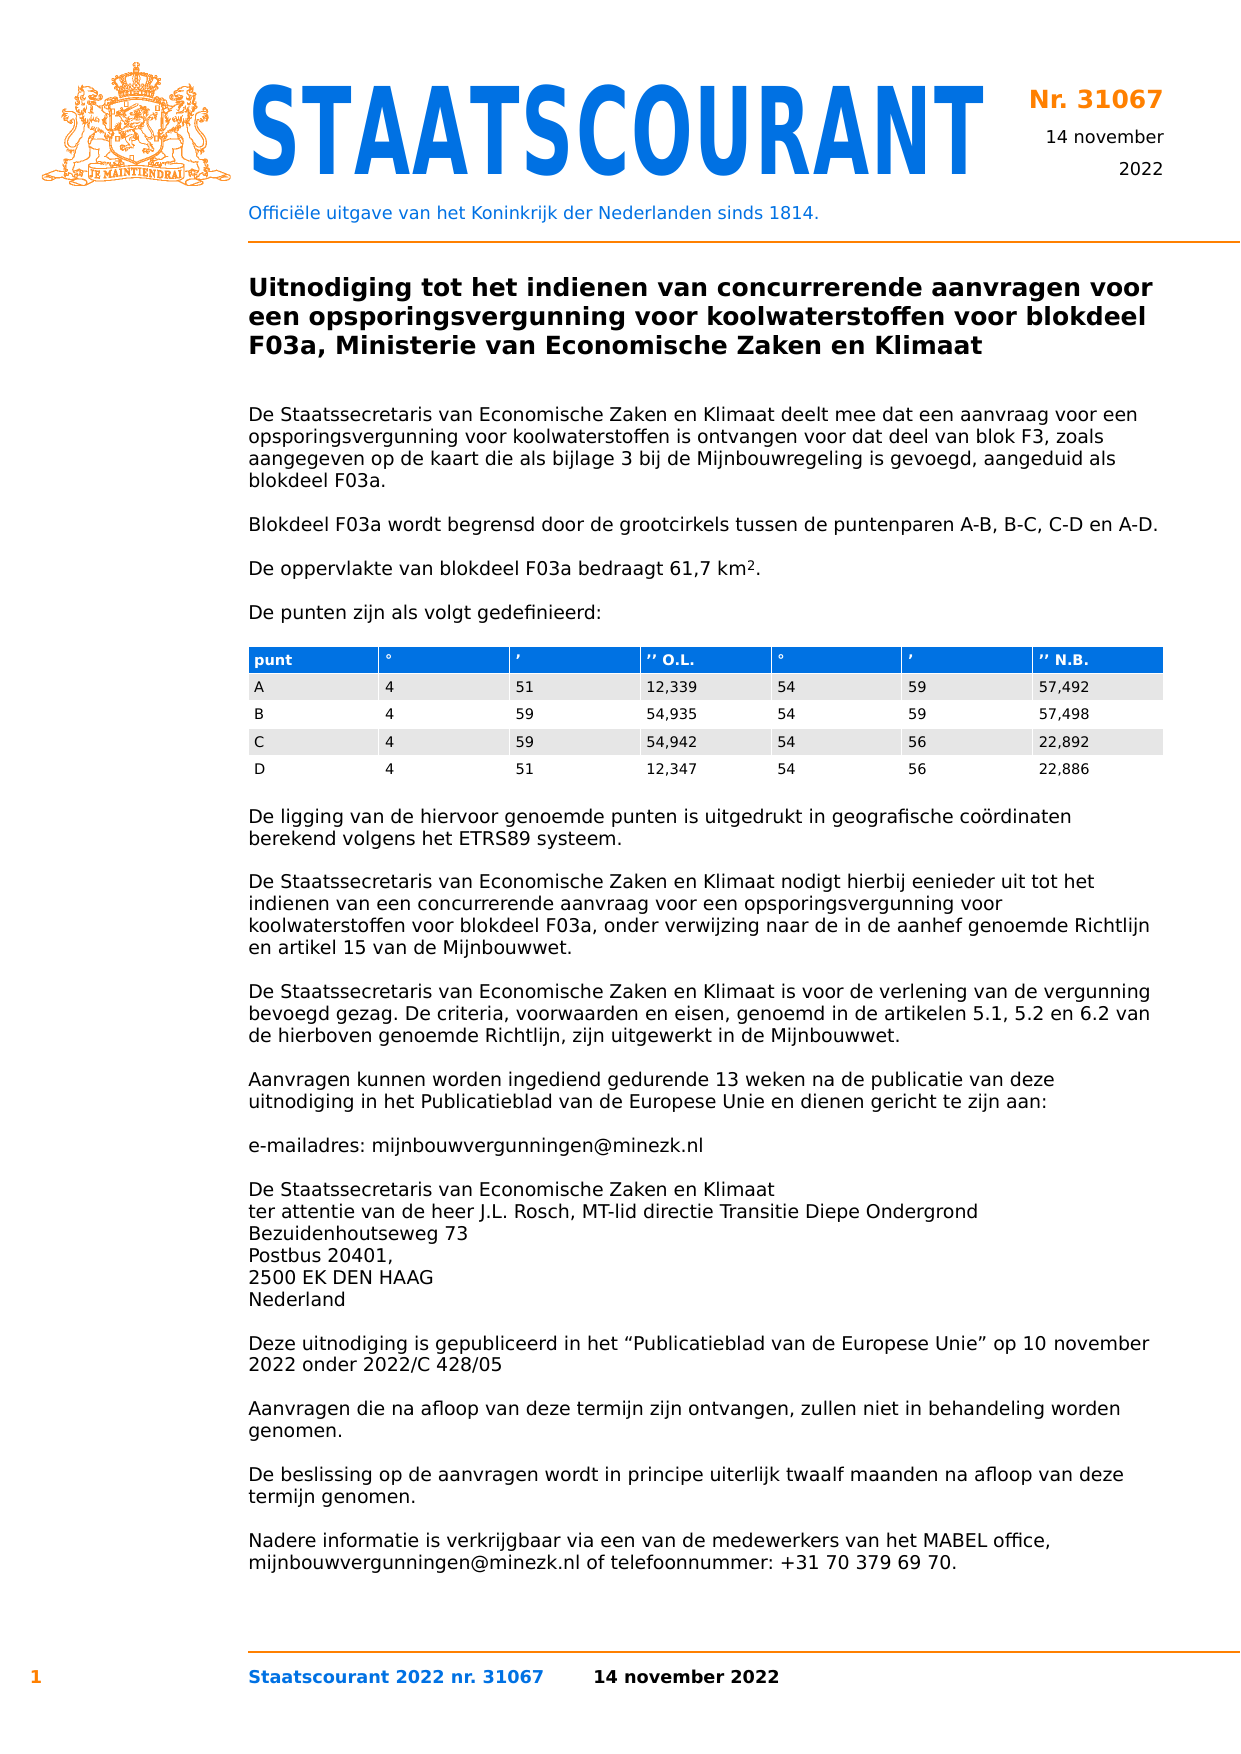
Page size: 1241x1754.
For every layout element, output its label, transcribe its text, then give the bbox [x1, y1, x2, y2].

table_header Nr. 31067 [998, 62, 1240, 121]
text De Staatssecretaris van Economische Zaken en Klimaat nodigt hierbij eenieder uit tot het indienen van een concurrerende aanvraag voor een opsporingsvergunning voor koolwaterstoffen voor blokdeel F03a, onder verwijzing naar de in de aanhef genoemde Richtlijn en artikel 15 van de Mijnbouwwet. [248, 871, 1163, 959]
table_cell 57,492 [1033, 674, 1163, 700]
table_header ’’ N.B. [1033, 647, 1163, 673]
table_cell 54 [772, 674, 901, 700]
table_cell 4 [379, 756, 509, 783]
table_cell 56 [902, 756, 1032, 783]
table_cell 59 [510, 729, 640, 755]
text 2500 EK DEN HAAG [248, 1267, 1163, 1288]
text De Staatssecretaris van Economische Zaken en Klimaat [248, 1179, 1163, 1201]
text Nadere informatie is verkrijgbaar via een van de medewerkers van het MABEL office, mijnbouwvergunningen@minezk.nl of telefoonnummer: +31 70 379 69 70. [248, 1530, 1163, 1574]
text Nederland [248, 1288, 1163, 1311]
table_cell D [249, 756, 378, 783]
text De ligging van de hiervoor genoemde punten is uitgedrukt in geografische coördinaten berekend volgens het ETRS89 systeem. [248, 806, 1163, 849]
table_header STAATSCOURANT [248, 62, 998, 203]
table_header ° [772, 647, 901, 673]
picture [41, 62, 231, 186]
table_header ’ [510, 647, 640, 673]
table_header [25, 62, 248, 241]
text De oppervlakte van blokdeel F03a bedraagt 61,7 km2. [248, 558, 1163, 580]
table_header ° [379, 647, 509, 673]
table_cell B [249, 701, 378, 728]
table_cell 54,935 [641, 701, 771, 728]
text De Staatssecretaris van Economische Zaken en Klimaat is voor de verlening van de vergunning bevoegd gezag. De criteria, voorwaarden en eisen, genoemd in de artikelen 5.1, 5.2 en 6.2 van de hierboven genoemde Richtlijn, zijn uitgewerkt in de Mijnbouwwet. [248, 981, 1163, 1047]
table_cell 51 [510, 756, 640, 783]
table_cell 14 november [998, 121, 1240, 153]
table_cell 12,347 [641, 756, 771, 783]
table_cell 22,892 [1033, 729, 1163, 755]
table_cell 4 [379, 701, 509, 728]
table_cell 54,942 [641, 729, 771, 755]
subtitle Uitnodiging tot het indienen van concurrerende aanvragen voor een opsporingsvergunning voor koolwaterstoffen voor blokdeel F03a, Ministerie van Economische Zaken en Klimaat [248, 273, 1163, 361]
text ter attentie van de heer J.L. Rosch, MT-lid directie Transitie Diepe Ondergrond [248, 1201, 1163, 1223]
table_cell 22,886 [1033, 756, 1163, 783]
text e-mailadres: mijnbouwvergunningen@minezk.nl [248, 1135, 1163, 1157]
text Blokdeel F03a wordt begrensd door de grootcirkels tussen de puntenparen A-B, B-C, C-D en A-D. [248, 514, 1163, 536]
table_cell C [249, 729, 378, 755]
table_cell Officiële uitgave van het Koninkrijk der Nederlanden sinds 1814. [248, 203, 1240, 241]
table_cell 2022 [998, 153, 1240, 203]
table_cell 54 [772, 756, 901, 783]
table_header ’ [902, 647, 1032, 673]
text Aanvragen kunnen worden ingediend gedurende 13 weken na de publicatie van deze uitnodiging in het Publicatieblad van de Europese Unie en dienen gericht te zijn aan: [248, 1069, 1163, 1113]
table_cell 59 [902, 701, 1032, 728]
table_cell 57,498 [1033, 701, 1163, 728]
table_cell 54 [772, 729, 901, 755]
table_cell 59 [902, 674, 1032, 700]
table_cell 54 [772, 701, 901, 728]
table_header ’’ O.L. [641, 647, 771, 673]
table_cell 56 [902, 729, 1032, 755]
text Postbus 20401, [248, 1244, 1163, 1267]
table_cell 4 [379, 729, 509, 755]
table_header punt [249, 647, 378, 673]
text Aanvragen die na afloop van deze termijn zijn ontvangen, zullen niet in behandeling worden genomen. [248, 1398, 1163, 1442]
text De Staatssecretaris van Economische Zaken en Klimaat deelt mee dat een aanvraag voor een opsporingsvergunning voor koolwaterstoffen is ontvangen voor dat deel van blok F3, zoals aangegeven op de kaart die als bijlage 3 bij de Mijnbouwregeling is gevoegd, aangeduid als blokdeel F03a. [248, 404, 1163, 492]
table_cell 12,339 [641, 674, 771, 700]
table_cell 51 [510, 674, 640, 700]
text Deze uitnodiging is gepubliceerd in het “Publicatieblad van de Europese Unie” op 10 november 2022 onder 2022/C 428/05 [248, 1332, 1163, 1376]
text De beslissing op de aanvragen wordt in principe uiterlijk twaalf maanden na afloop van deze termijn genomen. [248, 1464, 1163, 1508]
text De punten zijn als volgt gedefinieerd: [248, 602, 1163, 624]
table_cell 59 [510, 701, 640, 728]
table_cell A [249, 674, 378, 700]
text Bezuidenhoutseweg 73 [248, 1223, 1163, 1244]
table_cell 4 [379, 674, 509, 700]
